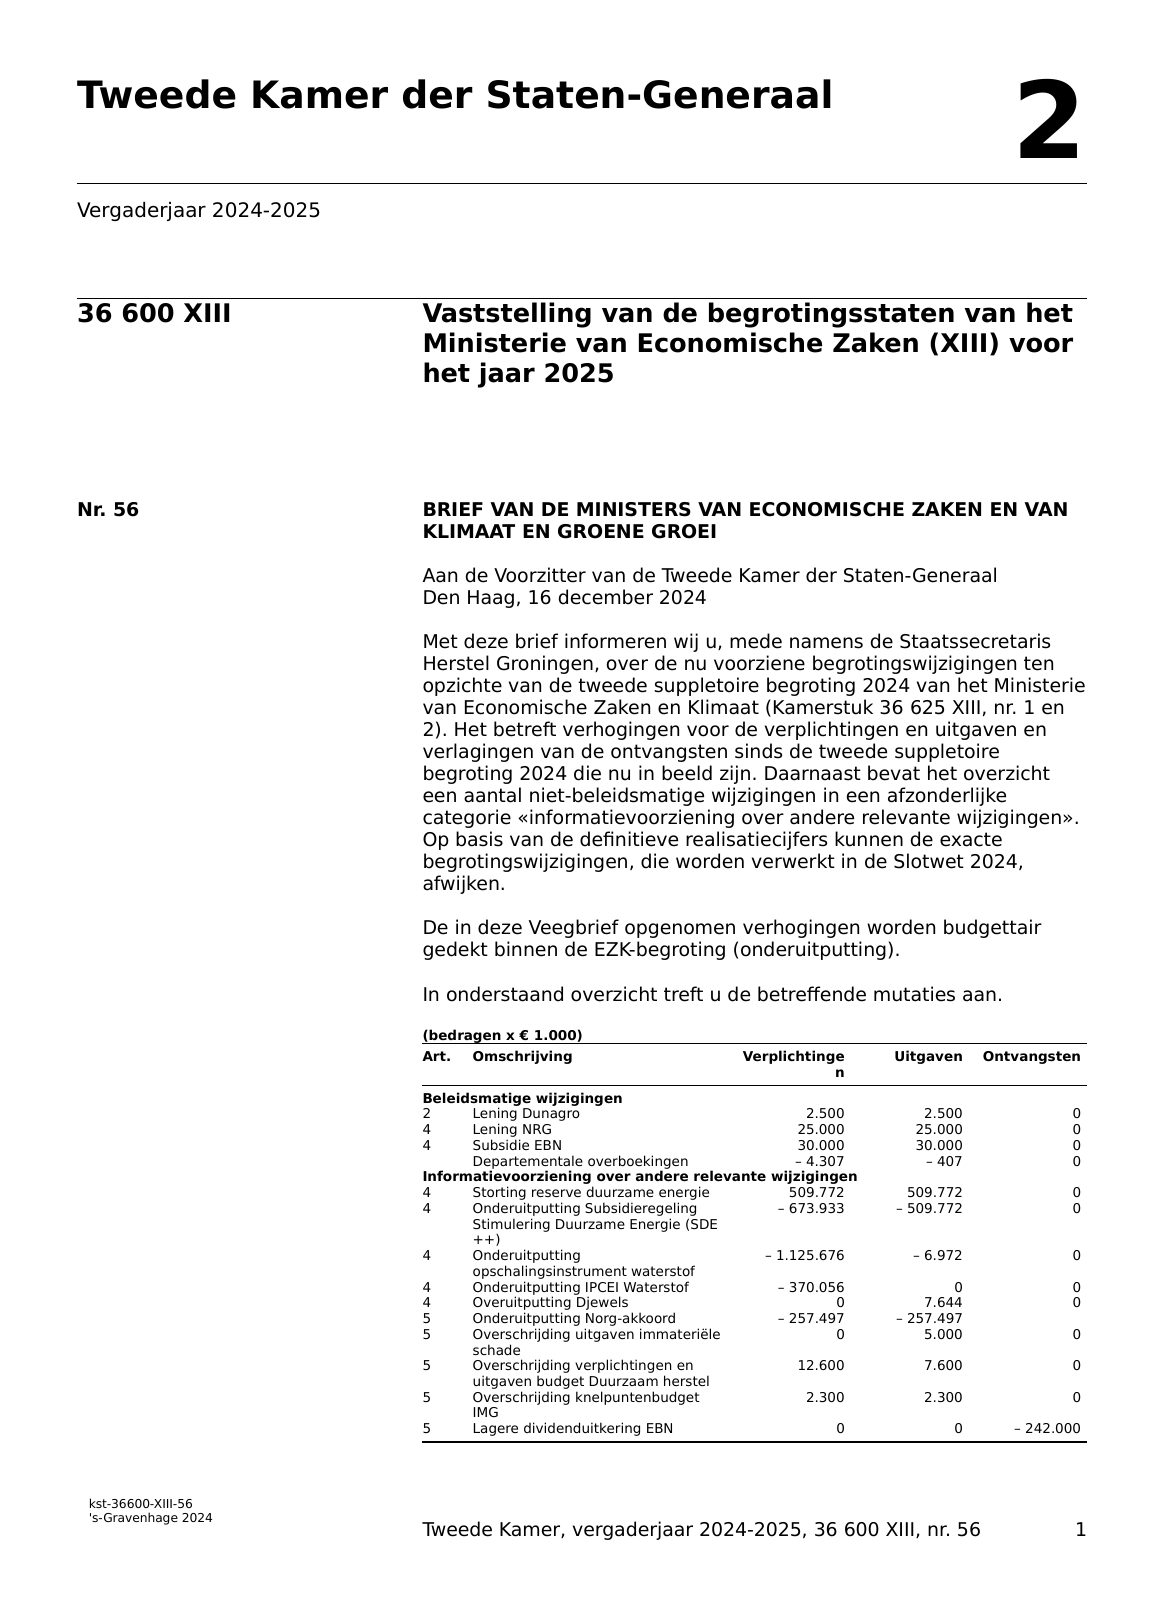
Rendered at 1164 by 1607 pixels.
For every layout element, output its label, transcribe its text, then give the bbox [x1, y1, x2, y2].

table_cell Overschrijding uitgaven immateriële schade [467, 1327, 732, 1358]
table_cell 5 [422, 1421, 467, 1441]
table_cell 0 [969, 1279, 1087, 1295]
table_cell 0 [969, 1295, 1087, 1311]
table_cell 0 [850, 1279, 968, 1295]
table_cell 4 [422, 1295, 467, 1311]
table_header Tweede Kamer der Staten-Generaal [77, 59, 886, 183]
table_cell Subsidie EBN [467, 1138, 732, 1153]
table_cell Departementale overboekingen [467, 1154, 732, 1169]
text Met deze brief informeren wij u, mede namens de Staatssecretaris Herstel Groningen, over de nu voorziene begrotingswijzigingen ten opzichte van de tweede suppletoire begroting 2024 van het Ministerie van Economische Zaken en Klimaat (Kamerstuk 36 625 XIII, nr. 1 en 2). Het betreft verhogingen voor de verplichtingen en uitgaven en verlagingen van de ontvangsten sinds de tweede suppletoire begroting 2024 die nu in beeld zijn. Daarnaast bevat het overzicht een aantal niet-beleidsmatige wijzigingen in een afzonderlijke categorie «informatievoorziening over andere relevante wijzigingen». Op basis van de definitieve realisatiecijfers kunnen de exacte begrotingswijzigingen, die worden verwerkt in de Slotwet 2024, afwijken. [422, 631, 1087, 895]
table_cell Overschrijding knelpuntenbudget IMG [467, 1390, 732, 1421]
table_cell Onderuitputting opschalingsinstrument waterstof [467, 1248, 732, 1279]
table_cell – 407 [850, 1154, 968, 1169]
text kst-36600-XIII-56 [88, 1497, 323, 1511]
table_cell Storting reserve duurzame energie [467, 1185, 732, 1201]
table_cell – 4.307 [732, 1154, 850, 1169]
table_cell 2.300 [850, 1390, 968, 1421]
subtitle Nr. 56 BRIEF VAN DE MINISTERS VAN ECONOMISCHE ZAKEN EN VAN KLIMAAT EN GROENE GROEI [77, 499, 1087, 543]
table_cell 0 [969, 1154, 1087, 1169]
table_cell 2.500 [850, 1106, 968, 1122]
table_header 2 [886, 59, 1087, 183]
table_cell 7.644 [850, 1295, 968, 1311]
text De in deze Veegbrief opgenomen verhogingen worden budgettair gedekt binnen de EZK-begroting (onderuitputting). [422, 917, 1087, 961]
table_cell – 242.000 [969, 1421, 1087, 1441]
table_cell [422, 1154, 467, 1169]
table_cell Vergaderjaar 2024-2025 [77, 184, 1087, 298]
table_cell 4 [422, 1122, 467, 1138]
table_cell 0 [969, 1138, 1087, 1153]
table_cell Onderuitputting IPCEI Waterstof [467, 1279, 732, 1295]
table_cell 25.000 [850, 1122, 968, 1138]
table_cell – 257.497 [850, 1311, 968, 1327]
table_cell Overuitputting Djewels [467, 1295, 732, 1311]
table_cell 4 [422, 1185, 467, 1201]
table_cell 5.000 [850, 1327, 968, 1358]
table_cell 2.300 [732, 1390, 850, 1421]
table_cell 0 [732, 1327, 850, 1358]
table_cell 4 [422, 1279, 467, 1295]
table_cell Art. [422, 1044, 467, 1085]
table_cell 5 [422, 1358, 467, 1389]
table_cell – 1.125.676 [732, 1248, 850, 1279]
table_cell 5 [422, 1327, 467, 1358]
table_cell 509.772 [850, 1185, 968, 1201]
table_cell Verplichtingen [732, 1044, 850, 1085]
table_cell Informatievoorziening over andere relevante wijzigingen [422, 1169, 1087, 1185]
table_cell [969, 1311, 1087, 1327]
table_cell 5 [422, 1311, 467, 1327]
table_cell – 257.497 [732, 1311, 850, 1327]
table_cell 4 [422, 1201, 467, 1248]
table_cell Lening Dunagro [467, 1106, 732, 1122]
table_cell 0 [969, 1390, 1087, 1421]
text Den Haag, 16 december 2024 [422, 587, 1087, 609]
text In onderstaand overzicht treft u de betreffende mutaties aan. [422, 983, 1087, 1005]
table_cell 4 [422, 1248, 467, 1279]
table_cell Lagere dividenduitkering EBN [467, 1421, 732, 1441]
table_cell Onderuitputting Norg-akkoord [467, 1311, 732, 1327]
table_cell 0 [969, 1185, 1087, 1201]
table_cell Omschrijving [467, 1044, 732, 1085]
table_cell 0 [969, 1122, 1087, 1138]
table_cell 30.000 [732, 1138, 850, 1153]
table_cell 509.772 [732, 1185, 850, 1201]
table_cell Onderuitputting Subsidieregeling Stimulering Duurzame Energie (SDE ++) [467, 1201, 732, 1248]
table_cell 0 [732, 1295, 850, 1311]
text Aan de Voorzitter van de Tweede Kamer der Staten-Generaal [422, 565, 1087, 587]
text 's-Gravenhage 2024 [88, 1511, 323, 1525]
table_cell 0 [969, 1106, 1087, 1122]
table_cell 4 [422, 1138, 467, 1153]
table_cell Overschrijding verplichtingen en uitgaven budget Duurzaam herstel [467, 1358, 732, 1389]
table_cell – 6.972 [850, 1248, 968, 1279]
table_cell 0 [969, 1201, 1087, 1248]
subtitle 36 600 XIII Vaststelling van de begrotingsstaten van het Ministerie van Economische Zaken (XIII) voor het jaar 2025 [77, 299, 1087, 388]
table_cell – 370.056 [732, 1279, 850, 1295]
table_cell 0 [850, 1421, 968, 1441]
table_cell 0 [969, 1327, 1087, 1358]
table_header (bedragen x € 1.000) [422, 1027, 1087, 1043]
table_cell Ontvangsten [969, 1044, 1087, 1085]
table_cell Lening NRG [467, 1122, 732, 1138]
table_cell 12.600 [732, 1358, 850, 1389]
table_cell 2 [422, 1106, 467, 1122]
table_cell 5 [422, 1390, 467, 1421]
table_cell 7.600 [850, 1358, 968, 1389]
table_cell 30.000 [850, 1138, 968, 1153]
table_cell 25.000 [732, 1122, 850, 1138]
table_cell 0 [969, 1248, 1087, 1279]
table_cell Beleidsmatige wijzigingen [422, 1086, 1087, 1106]
table_cell 0 [969, 1358, 1087, 1389]
table_cell 2.500 [732, 1106, 850, 1122]
table_cell – 673.933 [732, 1201, 850, 1248]
table_cell 0 [732, 1421, 850, 1441]
table_cell Uitgaven [850, 1044, 968, 1085]
table_cell – 509.772 [850, 1201, 968, 1248]
